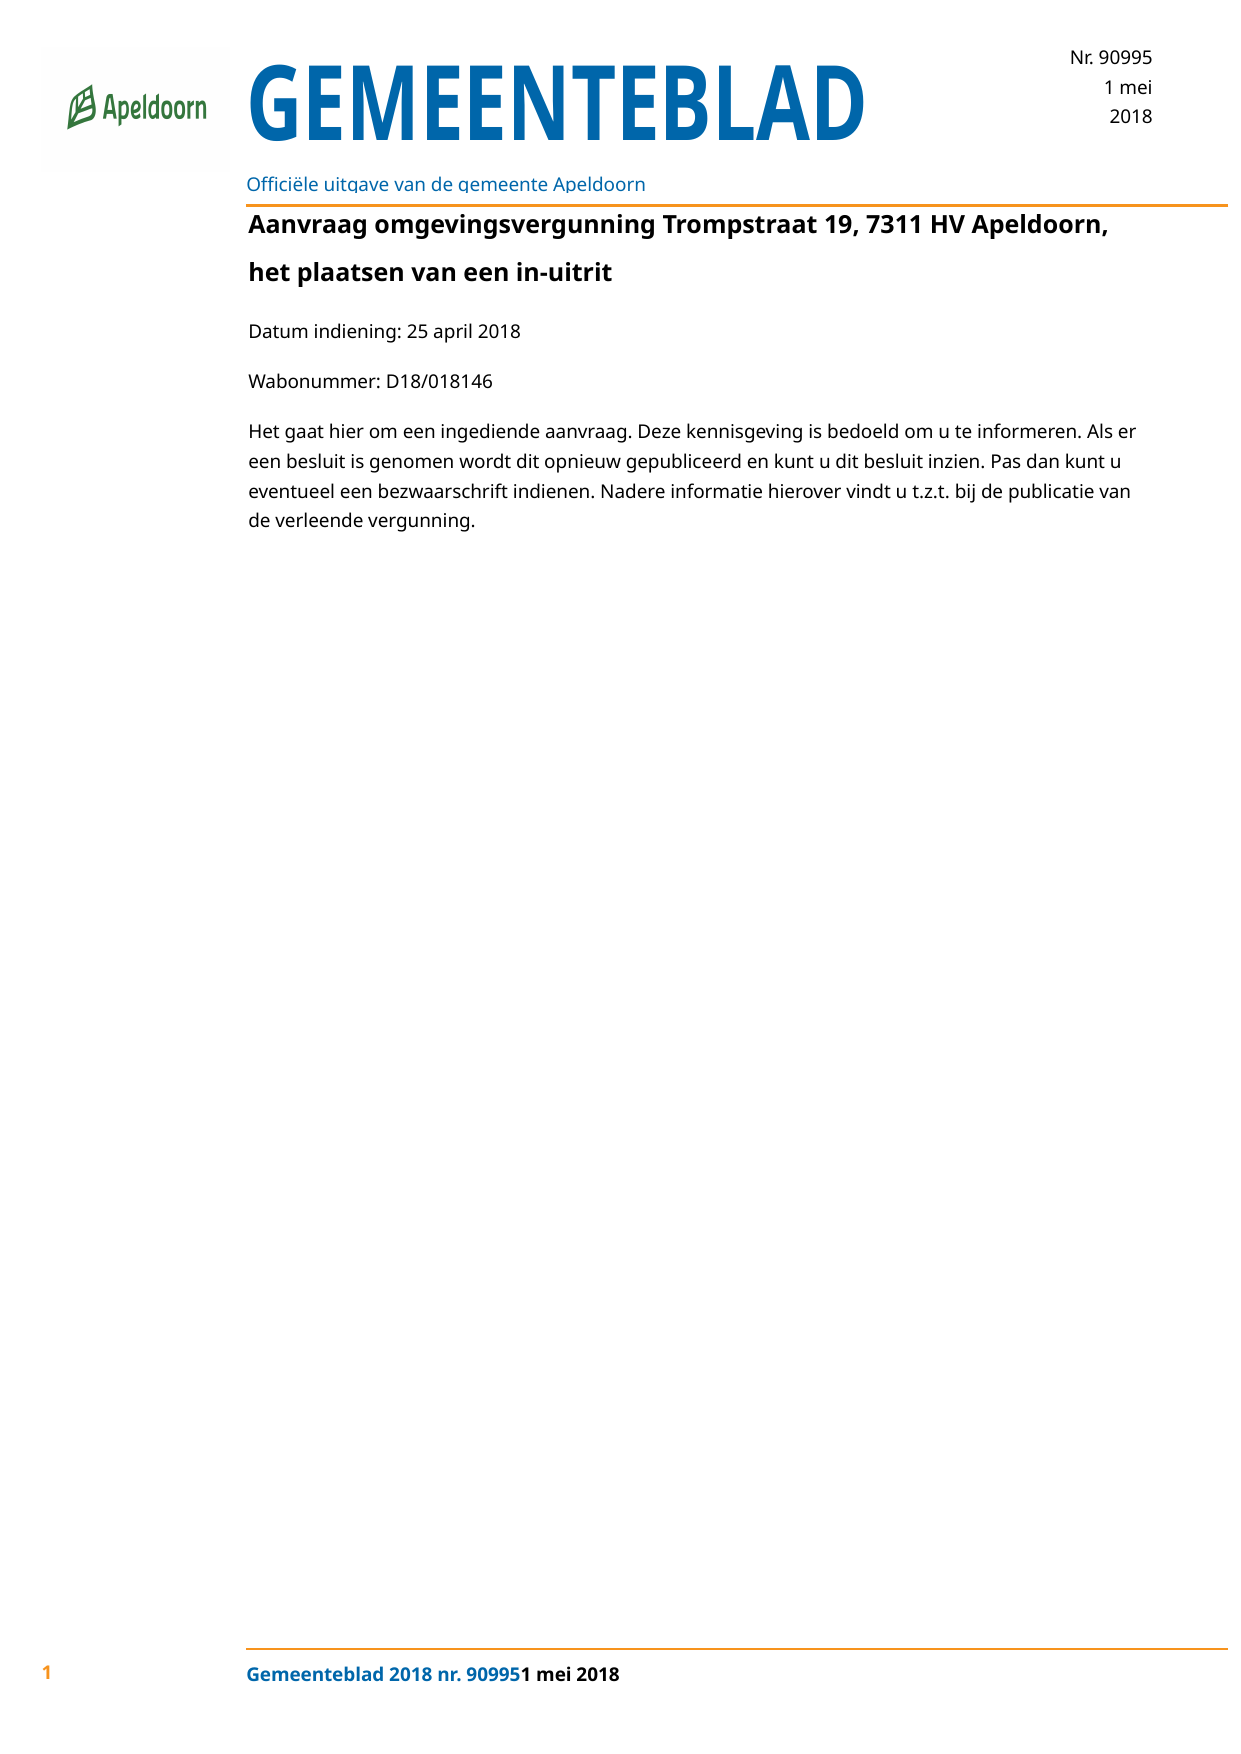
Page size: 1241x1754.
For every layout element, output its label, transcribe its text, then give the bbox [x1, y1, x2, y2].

text Datum indiening: 25 april 2018 [248, 318, 1152, 344]
picture [41, 47, 231, 172]
text Aanvraag omgevingsvergunning Trompstraat 19, 7311 HV Apeldoorn, het plaatsen van een in-uitrit [248, 207, 1152, 288]
text Wabonummer: D18/018146 [248, 368, 1152, 394]
text Het gaat hier om een ingediende aanvraag. Deze kennisgeving is bedoeld om u te informeren. Als er een besluit is genomen wordt dit opnieuw gepubliceerd en kunt u dit besluit inzien. Pas dan kunt u eventueel een bezwaarschrift indienen. Nadere informatie hierover vindt u t.z.t. bij de publicatie van de verleende vergunning. [248, 419, 1152, 533]
